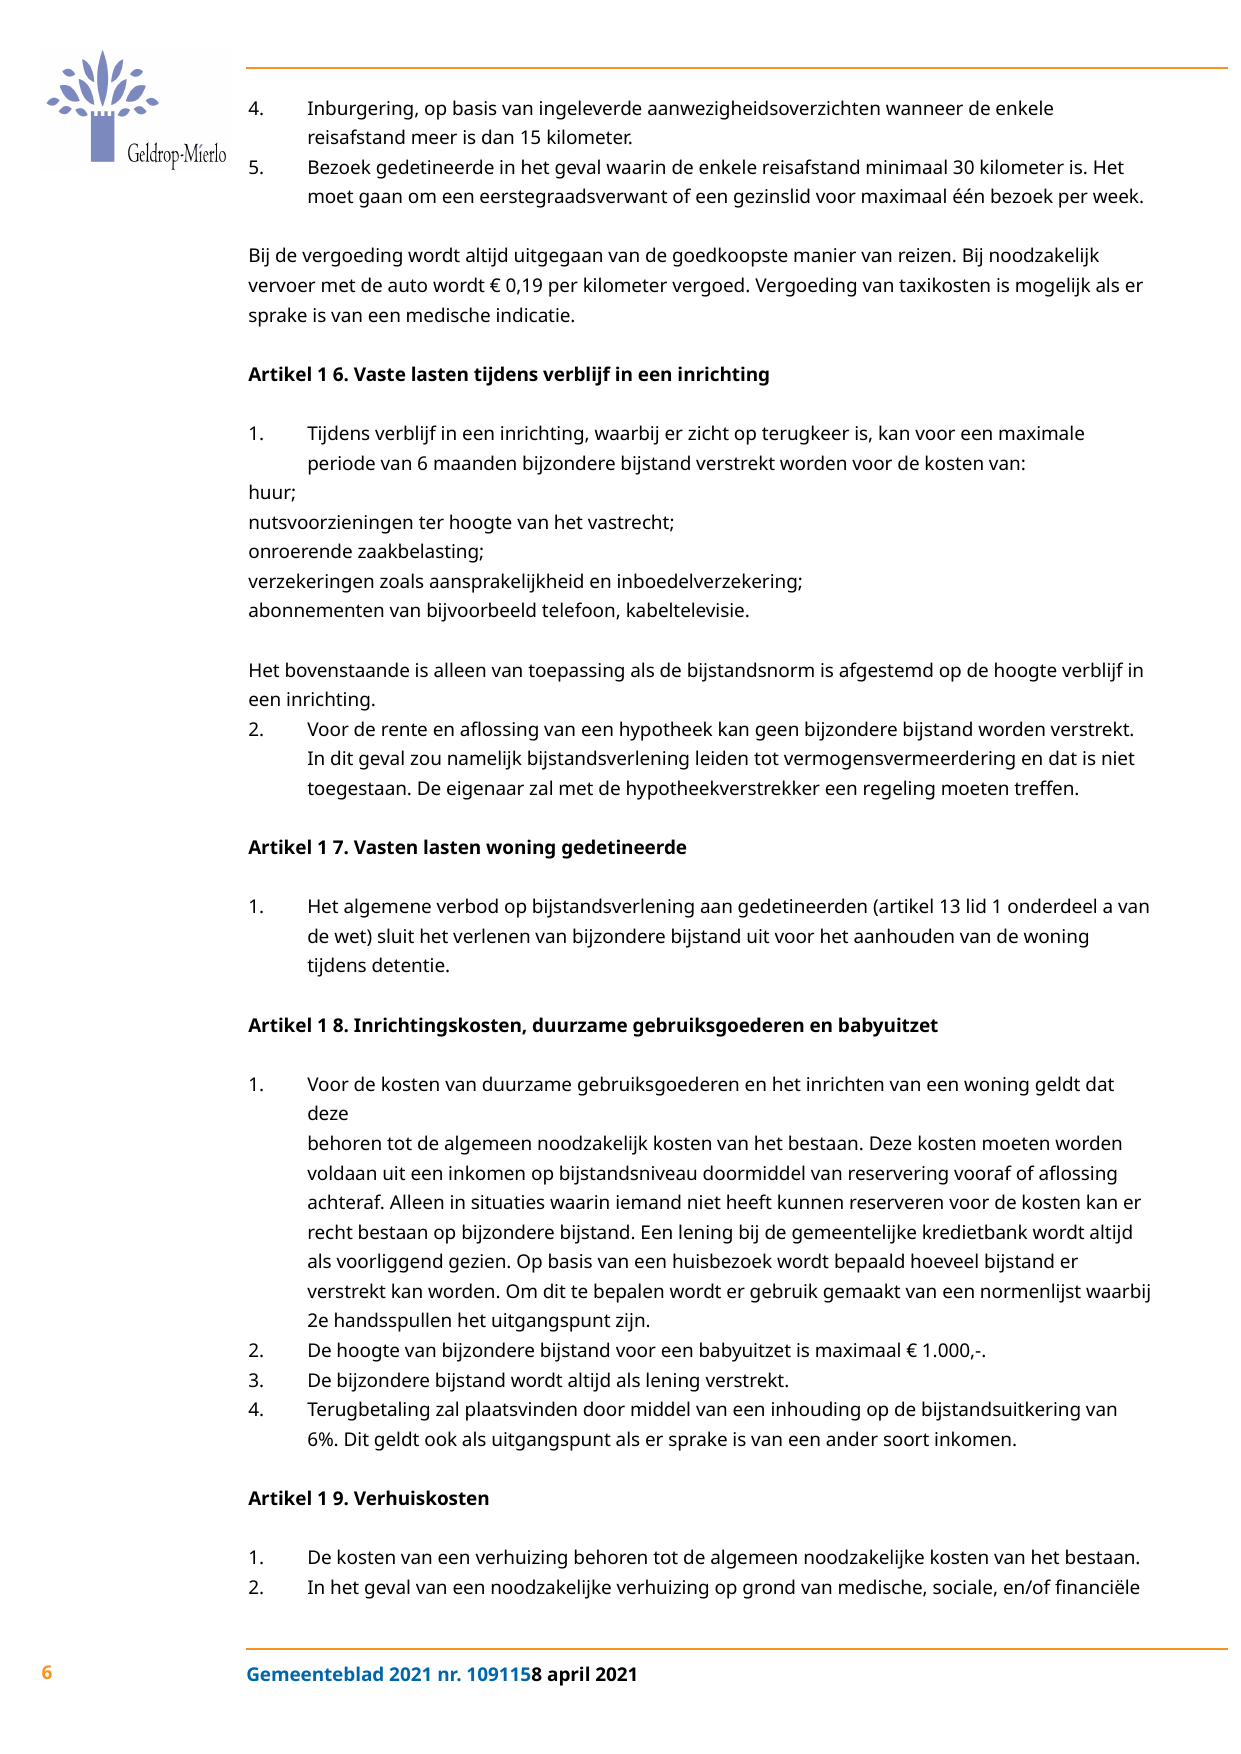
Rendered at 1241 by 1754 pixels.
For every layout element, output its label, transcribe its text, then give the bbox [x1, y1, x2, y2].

text Artikel 1 8. Inrichtingskosten, duurzame gebruiksgoederen en babyuitzet [248, 1012, 1152, 1038]
text Artikel 1 6. Vaste lasten tijdens verblijf in een inrichting [248, 361, 1152, 387]
text onroerende zaakbelasting; [248, 538, 1152, 564]
text Artikel 1 9. Verhuiskosten [248, 1485, 1152, 1511]
list Het algemene verbod op bijstandsverlening aan gedetineerden (artikel 13 lid 1 onderdeel a van de wet) sluit het verlenen van bijzondere bijstand uit voor het aanhouden van de woning tijdens detentie. [248, 893, 1152, 978]
text nutsvoorzieningen ter hoogte van het vastrecht; [248, 509, 1152, 535]
list Tijdens verblijf in een inrichting, waarbij er zicht op terugkeer is, kan voor een maximale periode van 6 maanden bijzondere bijstand verstrekt worden voor de kosten van: [248, 420, 1152, 476]
text Artikel 1 7. Vasten lasten woning gedetineerde [248, 834, 1152, 860]
list Voor de rente en aflossing van een hypotheek kan geen bijzondere bijstand worden verstrekt. In dit geval zou namelijk bijstandsverlening leiden tot vermogensvermeerdering en dat is niet toegestaan. De eigenaar zal met de hypotheekverstrekker een regeling moeten treffen. [248, 716, 1152, 801]
list achteraf. Alleen in situaties waarin iemand niet heeft kunnen reserveren voor de kosten kan er recht bestaan op bijzondere bijstand. Een lening bij de gemeentelijke kredietbank wordt altijd als voorliggend gezien. Op basis van een huisbezoek wordt bepaald hoeveel bijstand er verstrekt kan worden. Om dit te bepalen wordt er gebruik gemaakt van een normenlijst waarbij 2e handsspullen het uitgangspunt zijn. [248, 1189, 1152, 1333]
list In het geval van een noodzakelijke verhuizing op grond van medische, sociale, en/of financiële [248, 1574, 1152, 1600]
list behoren tot de algemeen noodzakelijk kosten van het bestaan. Deze kosten moeten worden [248, 1130, 1152, 1156]
picture [41, 47, 231, 172]
list De hoogte van bijzondere bijstand voor een babyuitzet is maximaal € 1.000,-. [248, 1337, 1152, 1363]
list Terugbetaling zal plaatsvinden door middel van een inhouding op de bijstandsuitkering van 6%. Dit geldt ook als uitgangspunt als er sprake is van een ander soort inkomen. [248, 1396, 1152, 1452]
list De kosten van een verhuizing behoren tot de algemeen noodzakelijke kosten van het bestaan. [248, 1544, 1152, 1570]
list De bijzondere bijstand wordt altijd als lening verstrekt. [248, 1367, 1152, 1393]
text huur; [248, 479, 1152, 505]
list Inburgering, op basis van ingeleverde aanwezigheidsoverzichten wanneer de enkele reisafstand meer is dan 15 kilometer. [248, 95, 1152, 150]
text Het bovenstaande is alleen van toepassing als de bijstandsnorm is afgestemd op de hoogte verblijf in een inrichting. [248, 657, 1152, 712]
list Voor de kosten van duurzame gebruiksgoederen en het inrichten van een woning geldt dat deze [248, 1071, 1152, 1126]
list Bezoek gedetineerde in het geval waarin de enkele reisafstand minimaal 30 kilometer is. Het moet gaan om een eerstegraadsverwant of een gezinslid voor maximaal één bezoek per week. [248, 154, 1152, 209]
text Bij de vergoeding wordt altijd uitgegaan van de goedkoopste manier van reizen. Bij noodzakelijk vervoer met de auto wordt € 0,19 per kilometer vergoed. Vergoeding van taxikosten is mogelijk als er sprake is van een medische indicatie. [248, 243, 1152, 328]
text verzekeringen zoals aansprakelijkheid en inboedelverzekering; [248, 568, 1152, 594]
text abonnementen van bijvoorbeeld telefoon, kabeltelevisie. [248, 598, 1152, 623]
list voldaan uit een inkomen op bijstandsniveau doormiddel van reservering vooraf of aflossing [248, 1160, 1152, 1186]
